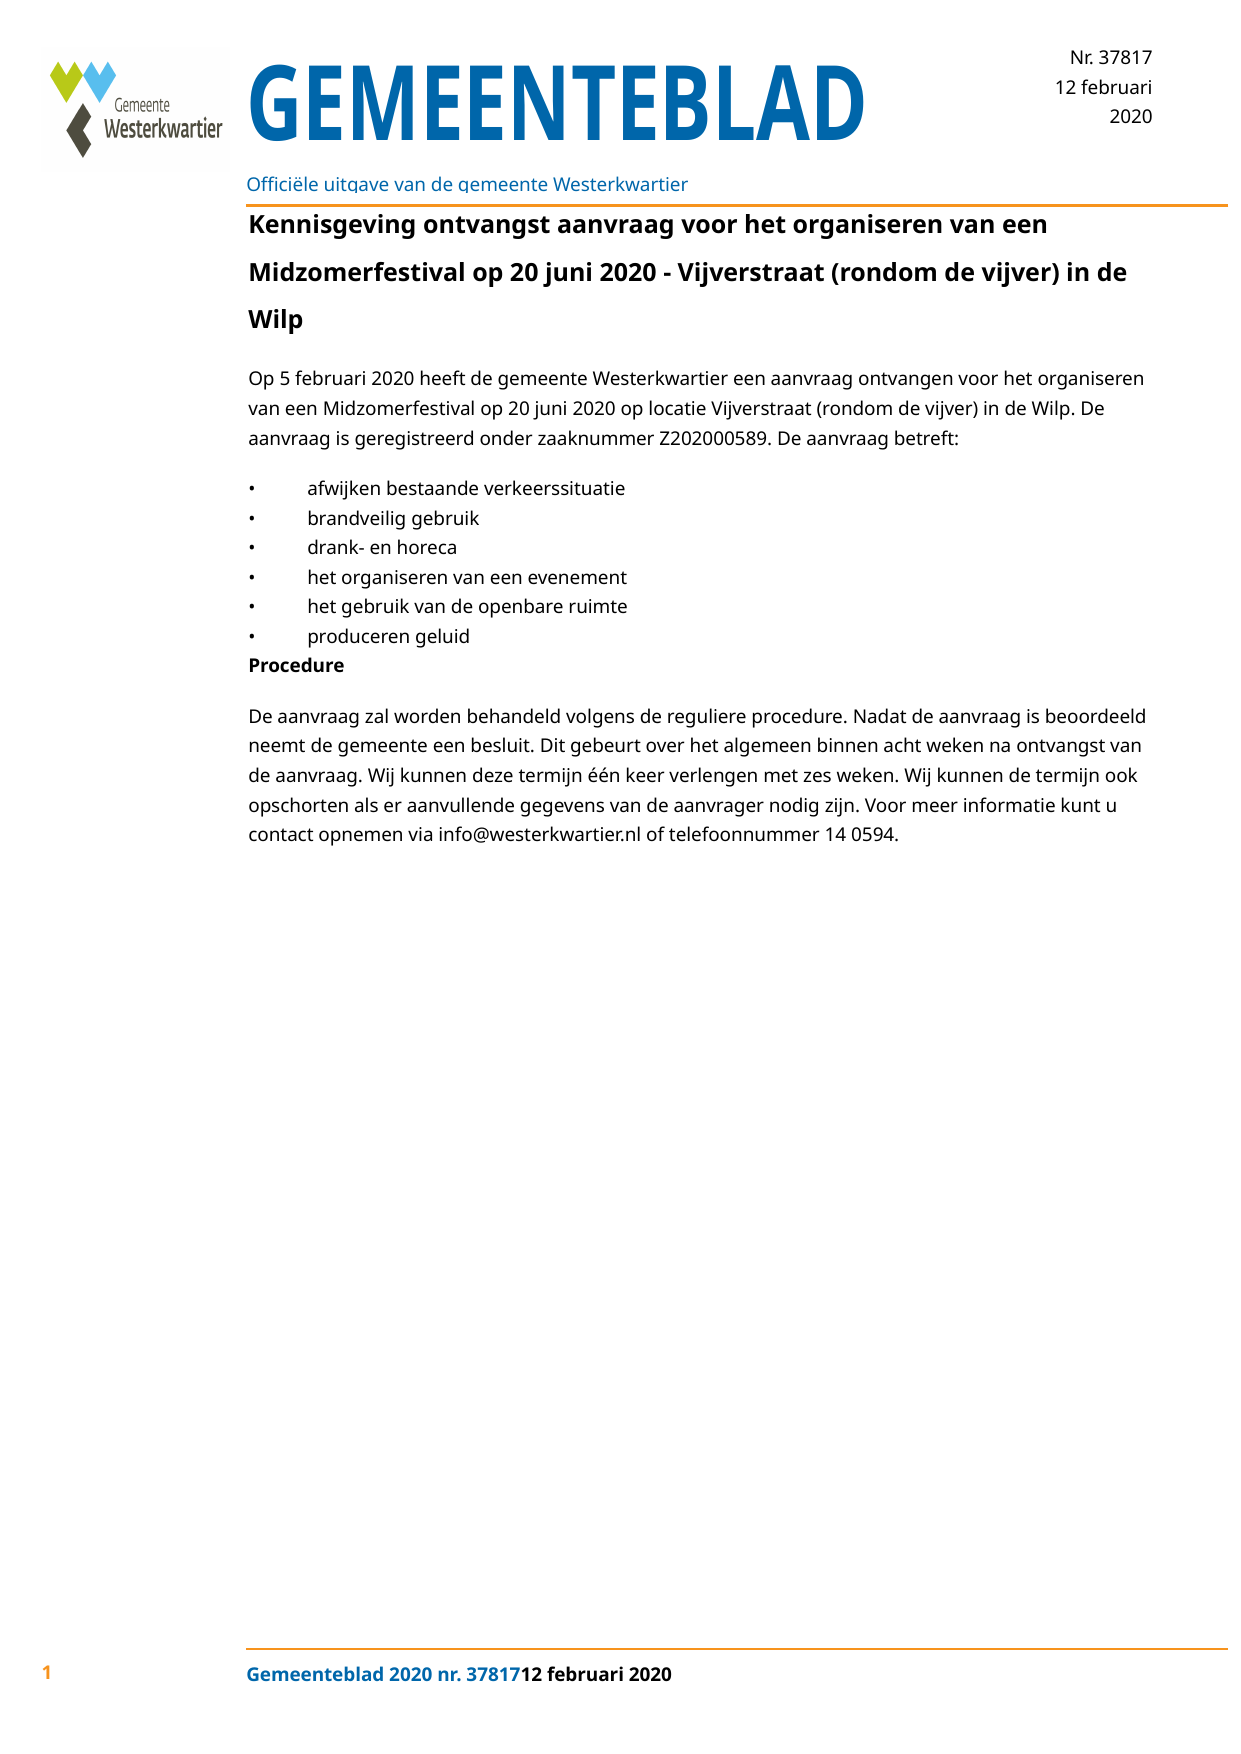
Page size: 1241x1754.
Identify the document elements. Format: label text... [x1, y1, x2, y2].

list produceren geluid [248, 623, 1152, 649]
list het organiseren van een evenement [248, 564, 1152, 589]
list het gebruik van de openbare ruimte [248, 593, 1152, 619]
text De aanvraag zal worden behandeld volgens de reguliere procedure. Nadat de aanvraag is beoordeeld neemt de gemeente een besluit. Dit gebeurt over het algemeen binnen acht weken na ontvangst van de aanvraag. Wij kunnen deze termijn één keer verlengen met zes weken. Wij kunnen de termijn ook opschorten als er aanvullende gegevens van de aanvrager nodig zijn. Voor meer informatie kunt u contact opnemen via info@westerkwartier.nl of telefoonnummer 14 0594. [248, 703, 1152, 847]
text Kennisgeving ontvangst aanvraag voor het organiseren van een Midzomerfestival op 20 juni 2020 - Vijverstraat (rondom de vijver) in de Wilp [248, 207, 1152, 336]
text Procedure [248, 653, 1152, 678]
list afwijken bestaande verkeerssituatie [248, 475, 1152, 501]
list drank- en horeca [248, 534, 1152, 560]
picture [41, 47, 231, 172]
text Op 5 februari 2020 heeft de gemeente Westerkwartier een aanvraag ontvangen voor het organiseren van een Midzomerfestival op 20 juni 2020 op locatie Vijverstraat (rondom de vijver) in de Wilp. De aanvraag is geregistreerd onder zaaknummer Z202000589. De aanvraag betreft: [248, 366, 1152, 450]
list brandveilig gebruik [248, 505, 1152, 530]
